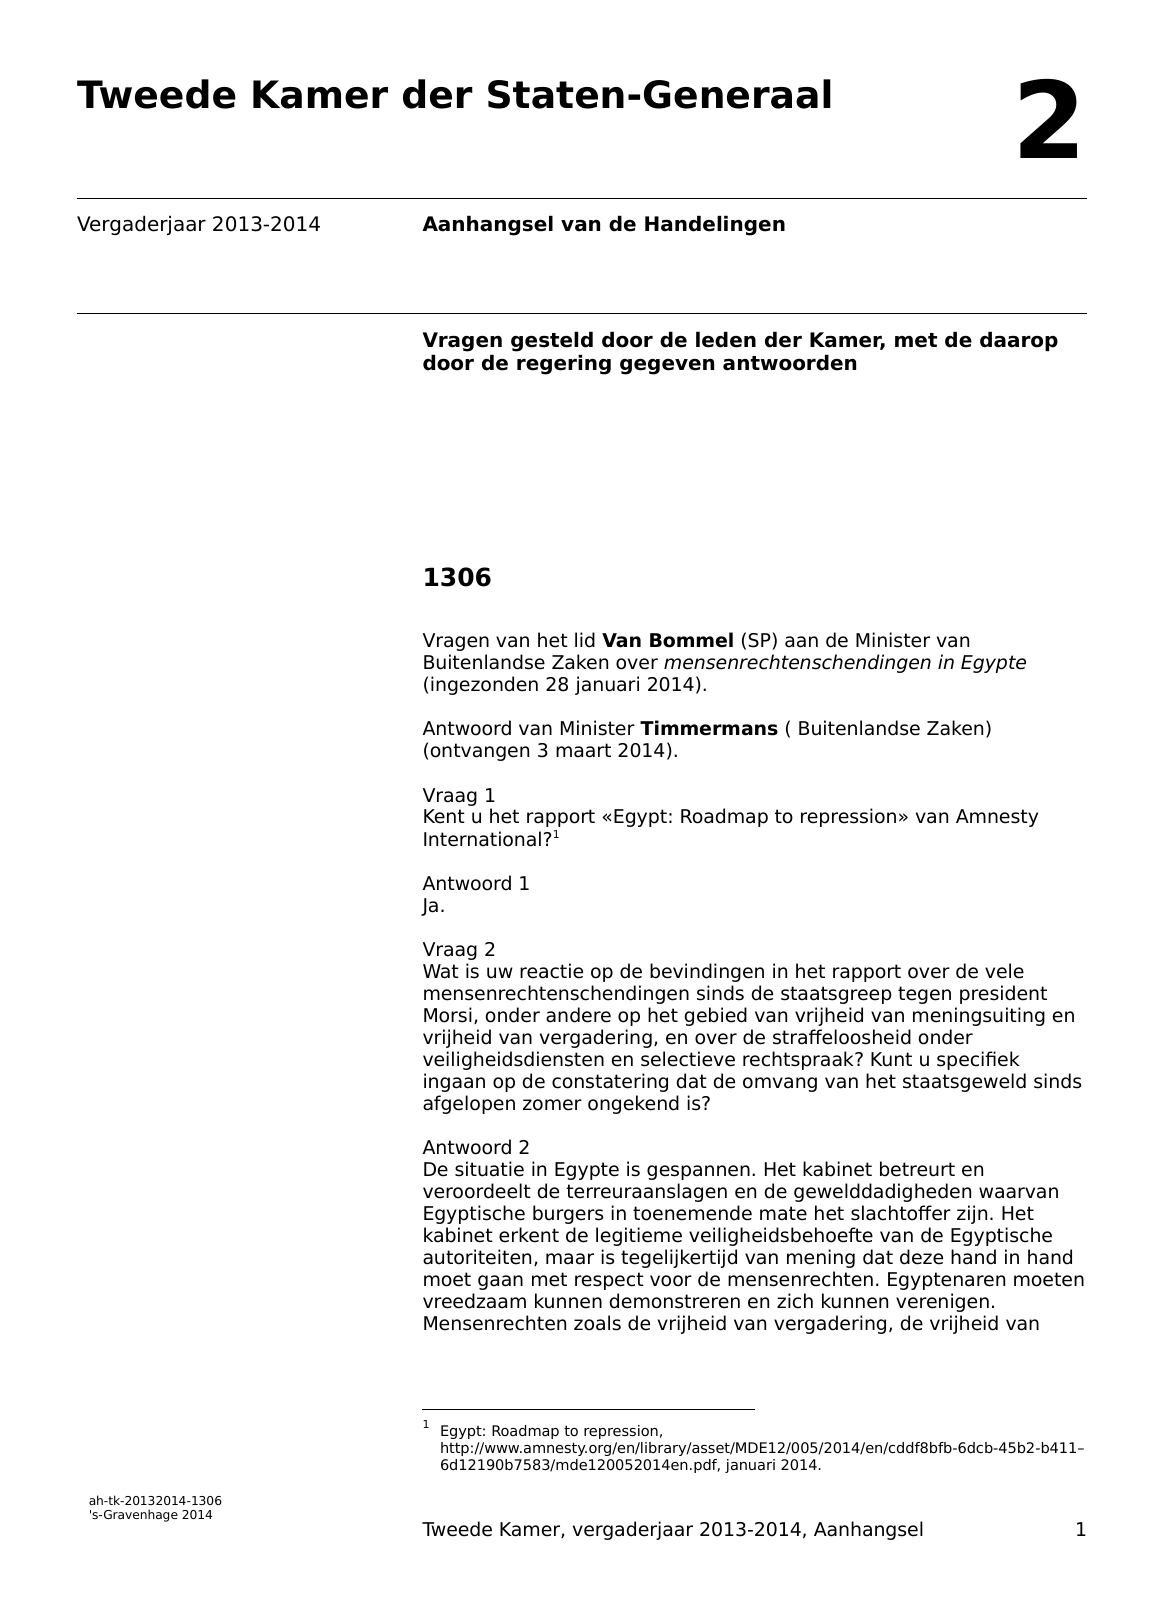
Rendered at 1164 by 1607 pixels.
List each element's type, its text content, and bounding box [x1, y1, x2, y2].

text Antwoord 1 [422, 873, 1087, 894]
text Vraag 1 [422, 784, 1087, 806]
text 1306 [422, 563, 1087, 592]
text ah-tk-20132014-1306 [88, 1494, 323, 1508]
table_cell Vragen gesteld door de leden der Kamer, met de daarop door de regering gegeven antwoorden [422, 314, 1087, 375]
text Vragen van het lid Van Bommel (SP) aan de Minister van Buitenlandse Zaken over mensenrechtenschendingen in Egypte (ingezonden 28 januari 2014). [422, 630, 1087, 696]
table_cell Aanhangsel van de Handelingen [422, 199, 1087, 313]
text 's-Gravenhage 2014 [88, 1508, 323, 1522]
text De situatie in Egypte is gespannen. Het kabinet betreurt en veroordeelt de terreuraanslagen en de gewelddadigheden waarvan Egyptische burgers in toenemende mate het slachtoffer zijn. Het kabinet erkent de legitieme veiligheidsbehoefte van de Egyptische autoriteiten, maar is tegelijkertijd van mening dat deze hand in hand moet gaan met respect voor de mensenrechten. Egyptenaren moeten vreedzaam kunnen demonstreren en zich kunnen verenigen. Mensenrechten zoals de vrijheid van vergadering, de vrijheid van [422, 1159, 1087, 1334]
table_header Tweede Kamer der Staten-Generaal [77, 59, 886, 198]
text Kent u het rapport «Egypt: Roadmap to repression» van Amnesty International? [422, 806, 1087, 850]
table_cell Vergaderjaar 2013-2014 [77, 199, 422, 313]
text Egypt: Roadmap to repression, http://www.amnesty.org/en/library/asset/MDE12/005/2014/en/cddf8bfb-6dcb-45b2-b411–6d12190b7583/mde120052014en.pdf, januari 2014. [422, 1418, 1087, 1474]
text Antwoord 2 [422, 1137, 1087, 1159]
table_cell [77, 314, 422, 375]
text Antwoord van Minister Timmermans ( Buitenlandse Zaken) (ontvangen 3 maart 2014). [422, 718, 1087, 762]
table_header 2 [886, 59, 1087, 198]
text Vraag 2 [422, 939, 1087, 961]
text Ja. [422, 894, 1087, 917]
text Wat is uw reactie op de bevindingen in het rapport over de vele mensenrechtenschendingen sinds de staatsgreep tegen president Morsi, onder andere op het gebied van vrijheid van meningsuiting en vrijheid van vergadering, en over de straffeloosheid onder veiligheidsdiensten en selectieve rechtspraak? Kunt u specifiek ingaan op de constatering dat de omvang van het staatsgeweld sinds afgelopen zomer ongekend is? [422, 961, 1087, 1114]
